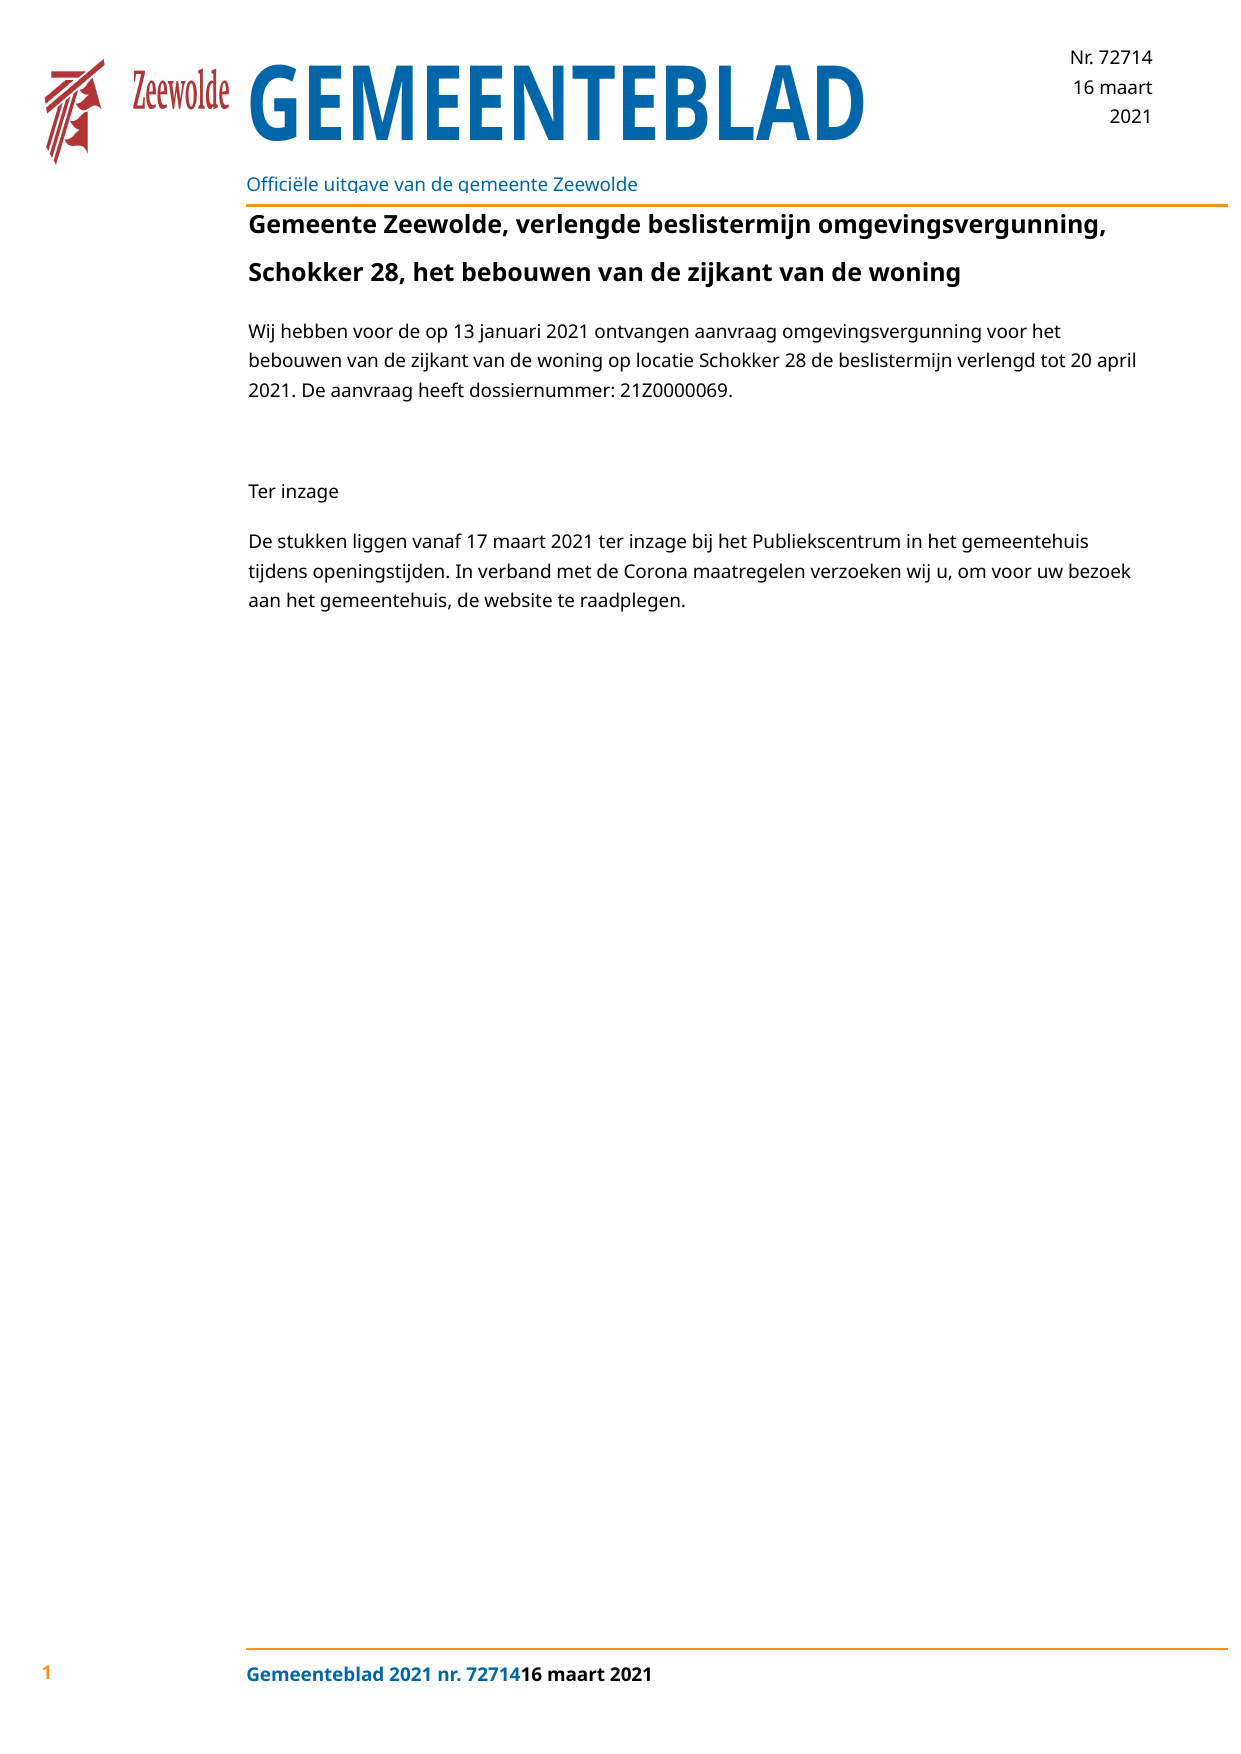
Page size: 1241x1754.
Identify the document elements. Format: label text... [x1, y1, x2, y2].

text Gemeente Zeewolde, verlengde beslistermijn omgevingsvergunning, Schokker 28, het bebouwen van de zijkant van de woning [248, 207, 1152, 288]
text Ter inzage [248, 478, 1152, 504]
text De stukken liggen vanaf 17 maart 2021 ter inzage bij het Publiekscentrum in het gemeentehuis tijdens openingstijden. In verband met de Corona maatregelen verzoeken wij u, om voor uw bezoek aan het gemeentehuis, de website te raadplegen. [248, 528, 1152, 613]
picture [41, 47, 231, 172]
text Wij hebben voor de op 13 januari 2021 ontvangen aanvraag omgevingsvergunning voor het bebouwen van de zijkant van de woning op locatie Schokker 28 de beslistermijn verlengd tot 20 april 2021. De aanvraag heeft dossiernummer: 21Z0000069. [248, 318, 1152, 403]
